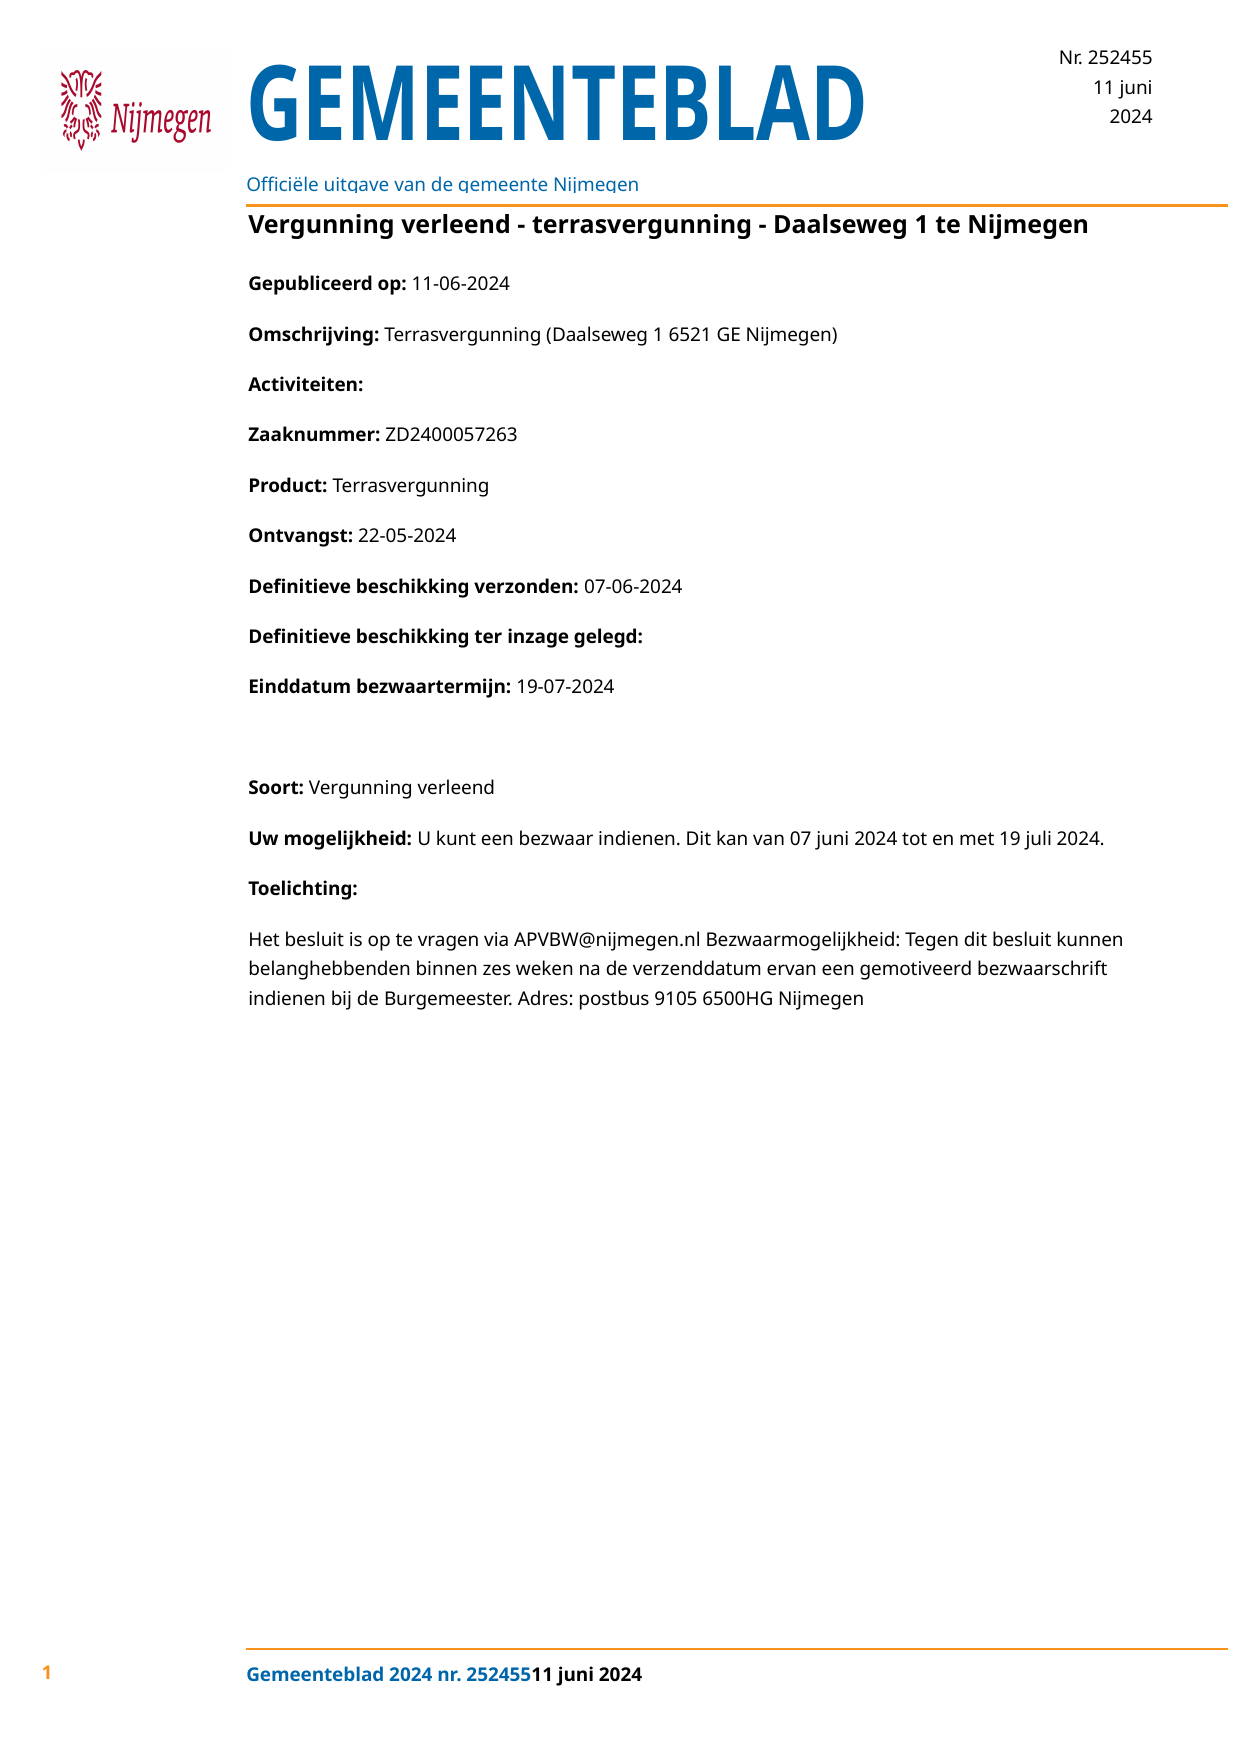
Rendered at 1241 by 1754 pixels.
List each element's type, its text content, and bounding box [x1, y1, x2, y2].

text Vergunning verleend - terrasvergunning - Daalseweg 1 te Nijmegen [248, 207, 1152, 241]
text Zaaknummer: ZD2400057263 [248, 422, 1152, 447]
text Uw mogelijkheid: U kunt een bezwaar indienen. Dit kan van 07 juni 2024 tot en met 19 juli 2024. [248, 825, 1152, 851]
text Ontvangst: 22-05-2024 [248, 522, 1152, 548]
text Product: Terrasvergunning [248, 472, 1152, 498]
picture [41, 47, 231, 172]
text Omschrijving: Terrasvergunning (Daalseweg 1 6521 GE Nijmegen) [248, 321, 1152, 346]
text Einddatum bezwaartermijn: 19-07-2024 [248, 674, 1152, 699]
text Soort: Vergunning verleend [248, 774, 1152, 800]
text Definitieve beschikking verzonden: 07-06-2024 [248, 573, 1152, 598]
text Gepubliceerd op: 11-06-2024 [248, 270, 1152, 296]
text Het besluit is op te vragen via APVBW@nijmegen.nl Bezwaarmogelijkheid: Tegen dit besluit kunnen belanghebbenden binnen zes weken na de verzenddatum ervan een gemotiveerd bezwaarschrift indienen bij de Burgemeester. Adres: postbus 9105 6500HG Nijmegen [248, 926, 1152, 1011]
text Definitieve beschikking ter inzage gelegd: [248, 623, 1152, 649]
text Toelichting: [248, 875, 1152, 901]
text Activiteiten: [248, 371, 1152, 397]
